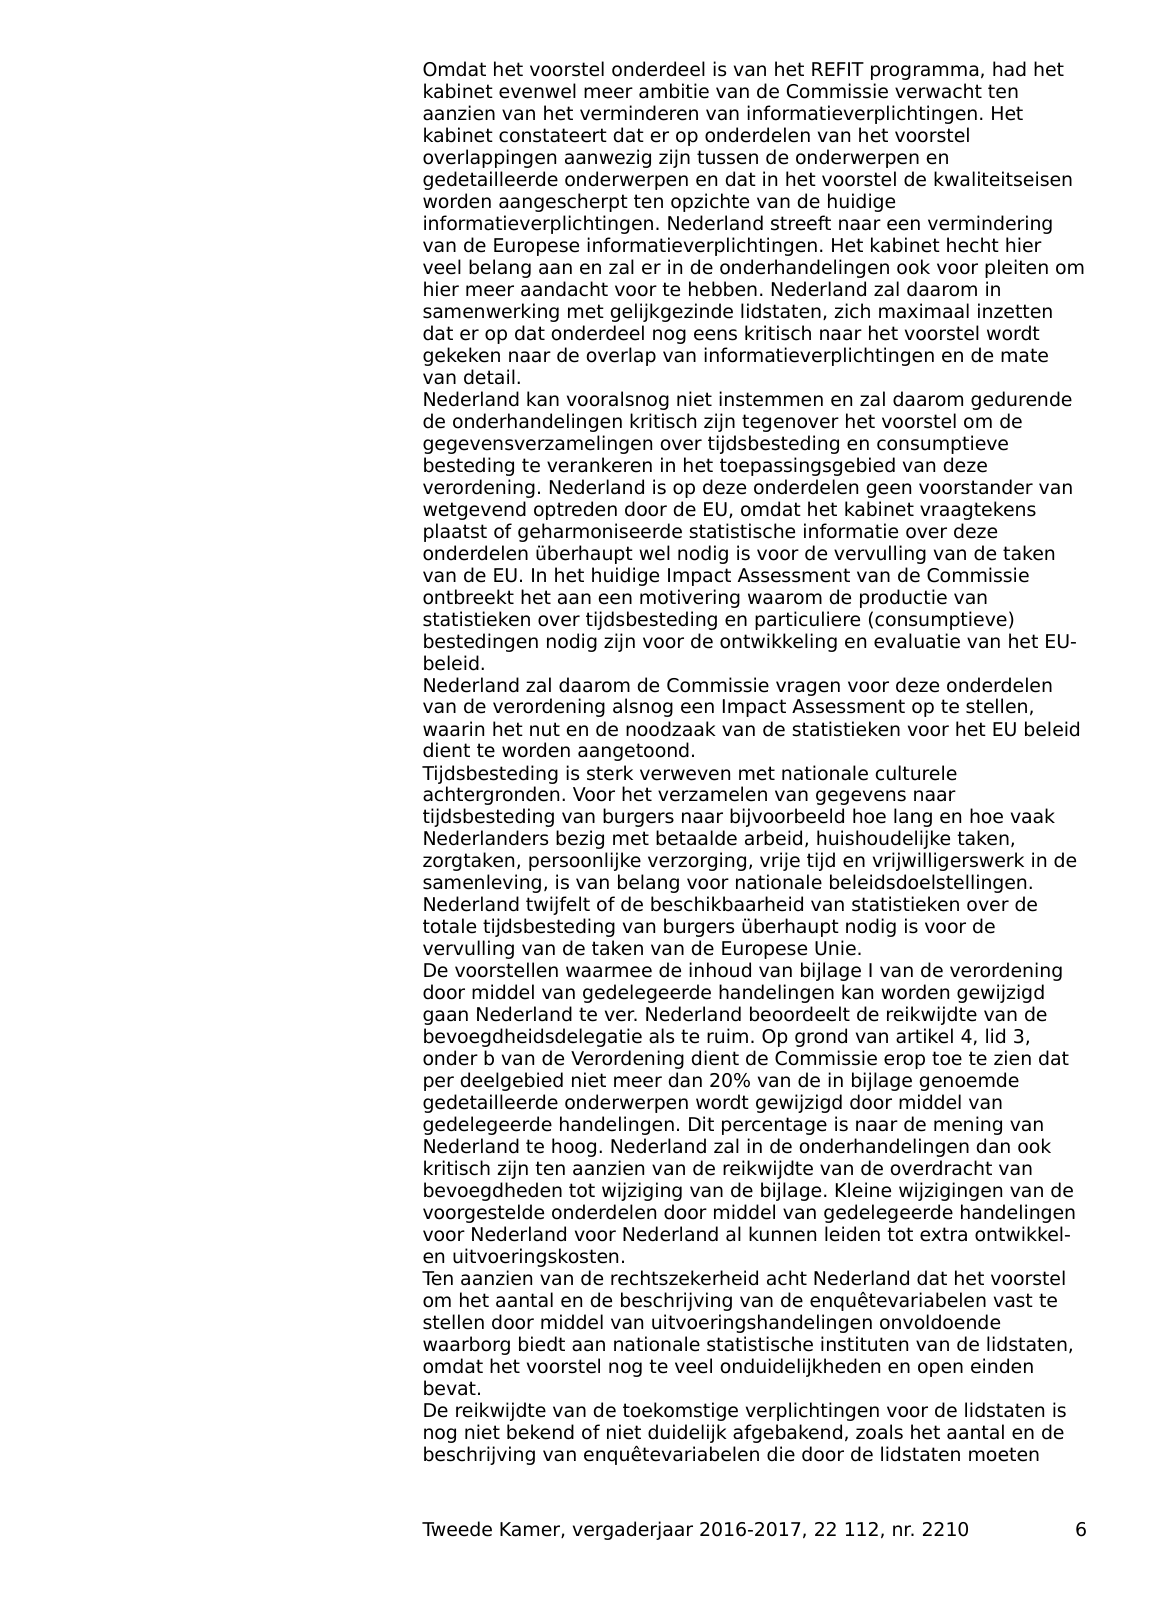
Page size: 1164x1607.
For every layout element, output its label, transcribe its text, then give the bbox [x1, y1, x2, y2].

text Nederland zal daarom de Commissie vragen voor deze onderdelen van de verordening alsnog een Impact Assessment op te stellen, waarin het nut en de noodzaak van de statistieken voor het EU beleid dient te worden aangetoond. [422, 674, 1087, 762]
text Tijdsbesteding is sterk verweven met nationale culturele achtergronden. Voor het verzamelen van gegevens naar tijdsbesteding van burgers naar bijvoorbeeld hoe lang en hoe vaak Nederlanders bezig met betaalde arbeid, huishoudelijke taken, zorgtaken, persoonlijke verzorging, vrije tijd en vrijwilligerswerk in de samenleving, is van belang voor nationale beleidsdoelstellingen. Nederland twijfelt of de beschikbaarheid van statistieken over de totale tijdsbesteding van burgers überhaupt nodig is voor de vervulling van de taken van de Europese Unie. [422, 762, 1087, 960]
text De reikwijdte van de toekomstige verplichtingen voor de lidstaten is nog niet bekend of niet duidelijk afgebakend, zoals het aantal en de beschrijving van enquêtevariabelen die door de lidstaten moeten [422, 1400, 1087, 1466]
text Nederland kan vooralsnog niet instemmen en zal daarom gedurende de onderhandelingen kritisch zijn tegenover het voorstel om de gegevensverzamelingen over tijdsbesteding en consumptieve besteding te verankeren in het toepassingsgebied van deze verordening. Nederland is op deze onderdelen geen voorstander van wetgevend optreden door de EU, omdat het kabinet vraagtekens plaatst of geharmoniseerde statistische informatie over deze onderdelen überhaupt wel nodig is voor de vervulling van de taken van de EU. In het huidige Impact Assessment van de Commissie ontbreekt het aan een motivering waarom de productie van statistieken over tijdsbesteding en particuliere (consumptieve) bestedingen nodig zijn voor de ontwikkeling en evaluatie van het EU-beleid. [422, 389, 1087, 674]
text Omdat het voorstel onderdeel is van het REFIT programma, had het kabinet evenwel meer ambitie van de Commissie verwacht ten aanzien van het verminderen van informatieverplichtingen. Het kabinet constateert dat er op onderdelen van het voorstel overlappingen aanwezig zijn tussen de onderwerpen en gedetailleerde onderwerpen en dat in het voorstel de kwaliteitseisen worden aangescherpt ten opzichte van de huidige informatieverplichtingen. Nederland streeft naar een vermindering van de Europese informatieverplichtingen. Het kabinet hecht hier veel belang aan en zal er in de onderhandelingen ook voor pleiten om hier meer aandacht voor te hebben. Nederland zal daarom in samenwerking met gelijkgezinde lidstaten, zich maximaal inzetten dat er op dat onderdeel nog eens kritisch naar het voorstel wordt gekeken naar de overlap van informatieverplichtingen en de mate van detail. [422, 59, 1087, 389]
text Ten aanzien van de rechtszekerheid acht Nederland dat het voorstel om het aantal en de beschrijving van de enquêtevariabelen vast te stellen door middel van uitvoeringshandelingen onvoldoende waarborg biedt aan nationale statistische instituten van de lidstaten, omdat het voorstel nog te veel onduidelijkheden en open einden bevat. [422, 1268, 1087, 1400]
text De voorstellen waarmee de inhoud van bijlage I van de verordening door middel van gedelegeerde handelingen kan worden gewijzigd gaan Nederland te ver. Nederland beoordeelt de reikwijdte van de bevoegdheidsdelegatie als te ruim. Op grond van artikel 4, lid 3, onder b van de Verordening dient de Commissie erop toe te zien dat per deelgebied niet meer dan 20% van de in bijlage genoemde gedetailleerde onderwerpen wordt gewijzigd door middel van gedelegeerde handelingen. Dit percentage is naar de mening van Nederland te hoog. Nederland zal in de onderhandelingen dan ook kritisch zijn ten aanzien van de reikwijdte van de overdracht van bevoegdheden tot wijziging van de bijlage. Kleine wijzigingen van de voorgestelde onderdelen door middel van gedelegeerde handelingen voor Nederland voor Nederland al kunnen leiden tot extra ontwikkel- en uitvoeringskosten. [422, 960, 1087, 1268]
